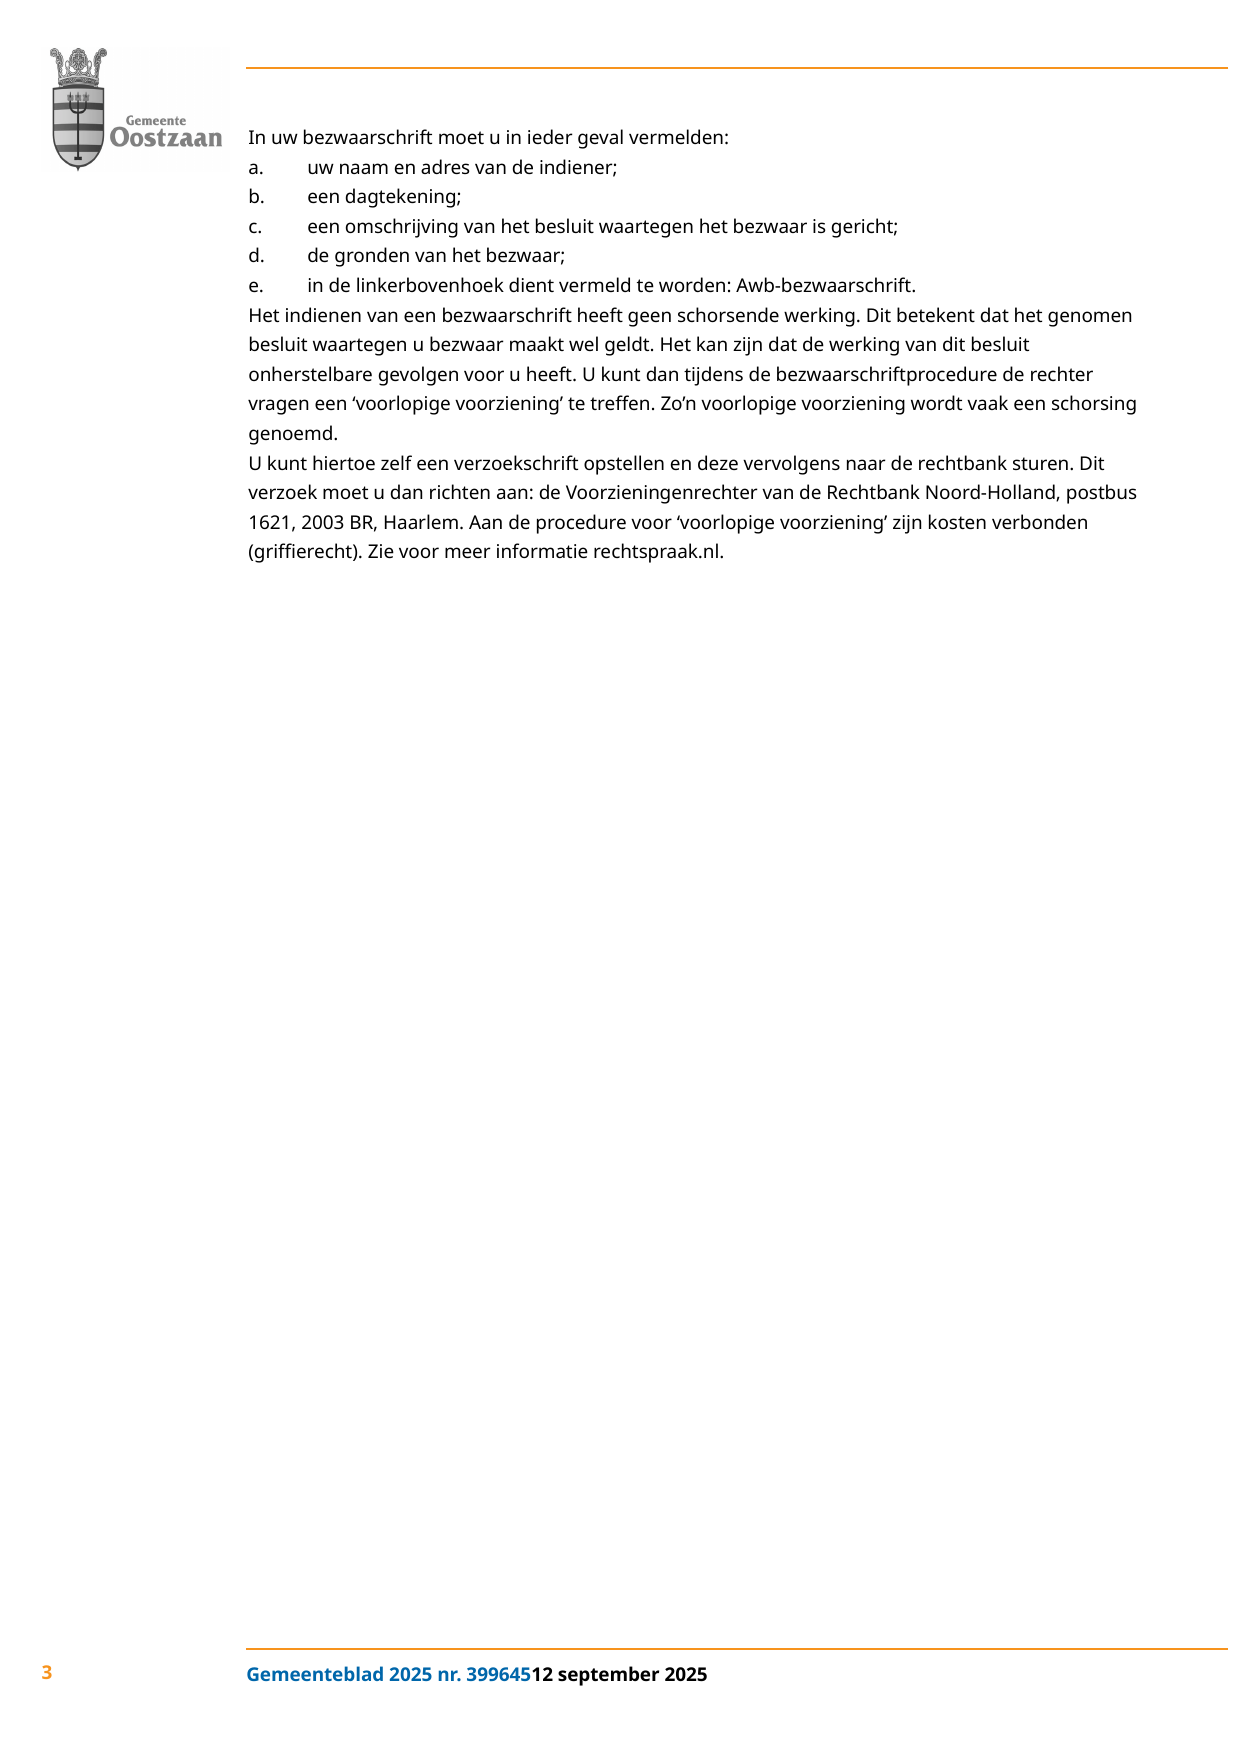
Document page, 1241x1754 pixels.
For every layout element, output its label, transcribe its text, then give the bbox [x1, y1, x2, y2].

list de gronden van het bezwaar; [248, 243, 1152, 268]
text Het indienen van een bezwaarschrift heeft geen schorsende werking. Dit betekent dat het genomen besluit waartegen u bezwaar maakt wel geldt. Het kan zijn dat de werking van dit besluit onherstelbare gevolgen voor u heeft. U kunt dan tijdens de bezwaarschriftprocedure de rechter vragen een ‘voorlopige voorziening’ te treffen. Zo’n voorlopige voorziening wordt vaak een schorsing genoemd. [248, 302, 1152, 446]
text In uw bezwaarschrift moet u in ieder geval vermelden: [248, 124, 1152, 150]
text U kunt hiertoe zelf een verzoekschrift opstellen en deze vervolgens naar de rechtbank sturen. Dit verzoek moet u dan richten aan: de Voorzieningenrechter van de Rechtbank Noord-Holland, postbus 1621, 2003 BR, Haarlem. Aan de procedure voor ‘voorlopige voorziening’ zijn kosten verbonden (griffierecht). Zie voor meer informatie rechtspraak.nl. [248, 450, 1152, 564]
list een dagtekening; [248, 183, 1152, 209]
picture [41, 47, 231, 172]
list uw naam en adres van de indiener; [248, 154, 1152, 180]
list een omschrijving van het besluit waartegen het bezwaar is gericht; [248, 213, 1152, 239]
list in de linkerbovenhoek dient vermeld te worden: Awb-bezwaarschrift. [248, 272, 1152, 298]
